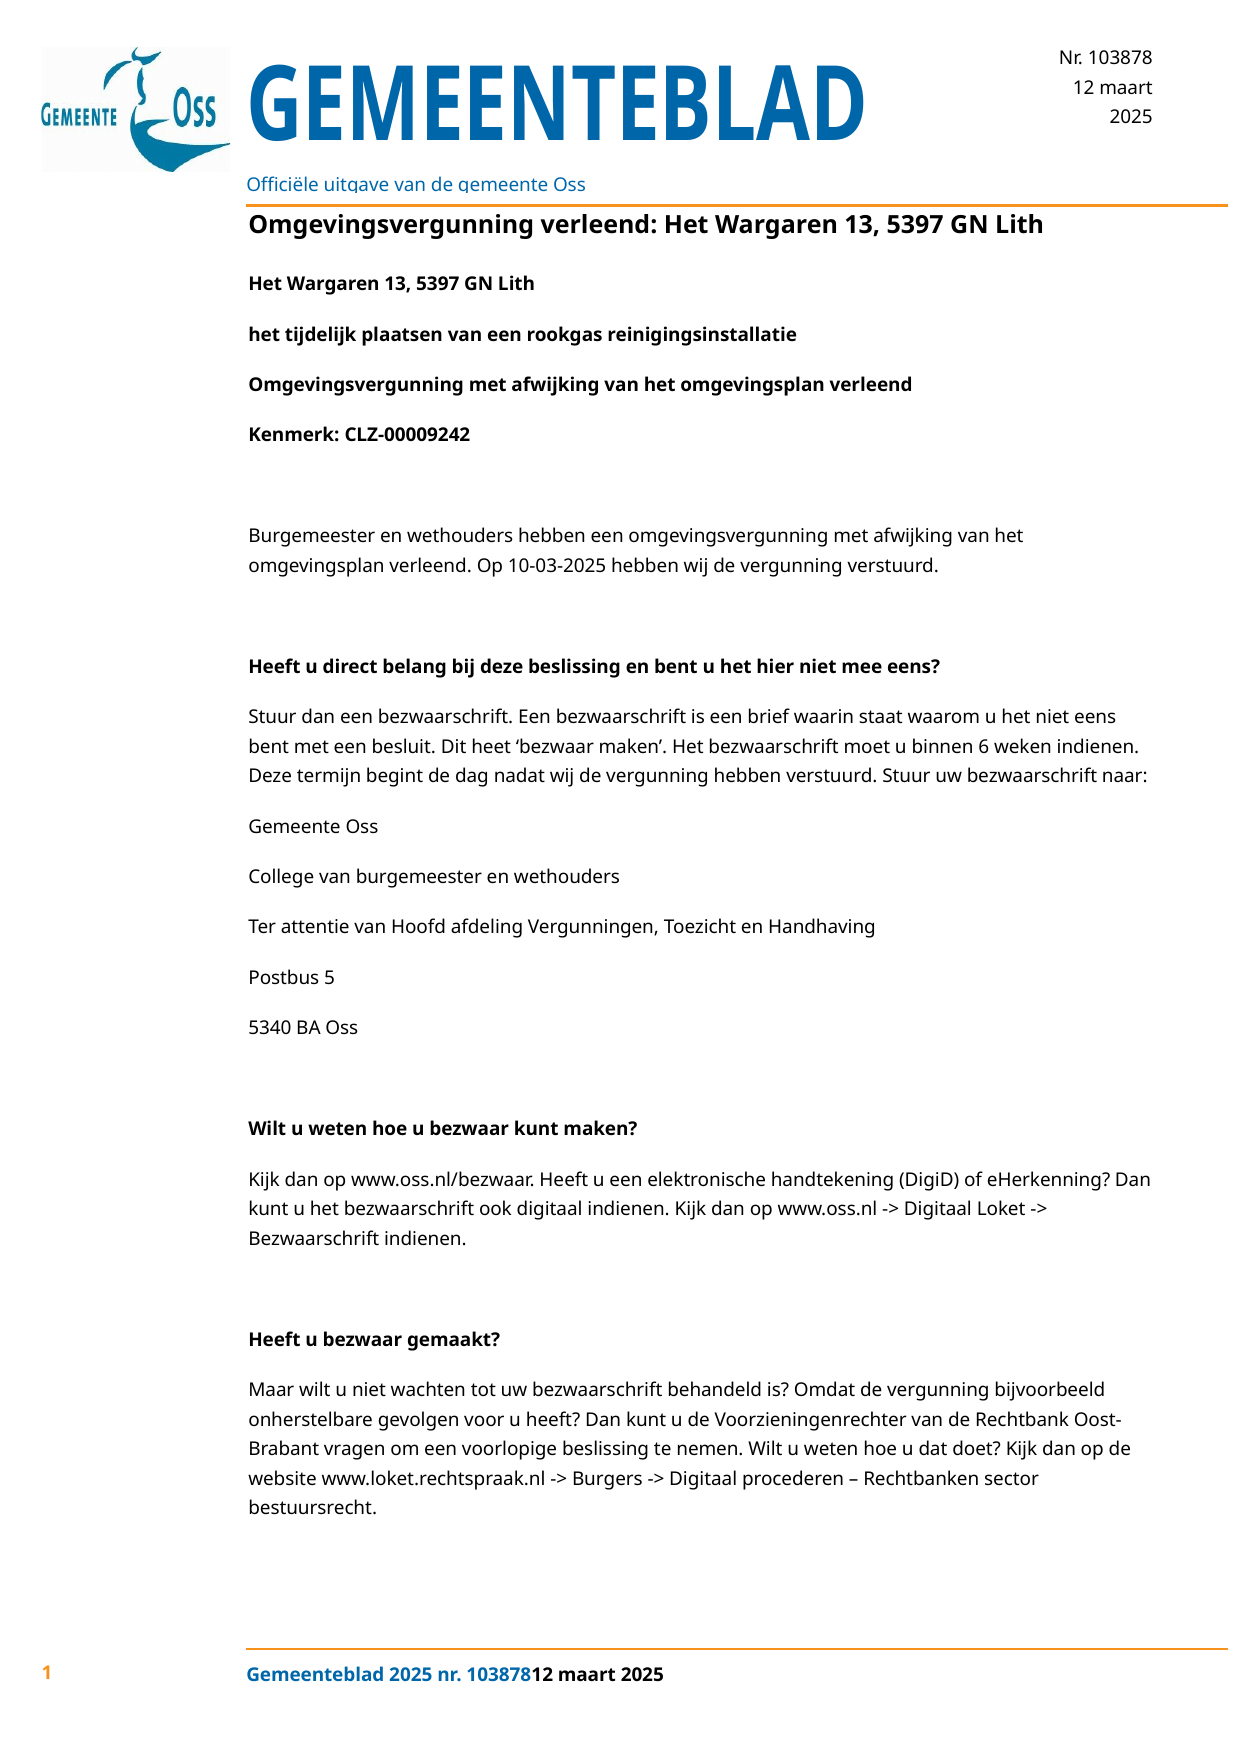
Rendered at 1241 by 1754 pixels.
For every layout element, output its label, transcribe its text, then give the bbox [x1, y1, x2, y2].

text Heeft u bezwaar gemaakt? [248, 1326, 1152, 1351]
text het tijdelijk plaatsen van een rookgas reinigingsinstallatie [248, 321, 1152, 346]
text Heeft u direct belang bij deze beslissing en bent u het hier niet mee eens? [248, 653, 1152, 678]
text Stuur dan een bezwaarschrift. Een bezwaarschrift is een brief waarin staat waarom u het niet eens bent met een besluit. Dit heet ‘bezwaar maken’. Het bezwaarschrift moet u binnen 6 weken indienen. Deze termijn begint de dag nadat wij de vergunning hebben verstuurd. Stuur uw bezwaarschrift naar: [248, 703, 1152, 788]
text Het Wargaren 13, 5397 GN Lith [248, 270, 1152, 296]
text Ter attentie van Hoofd afdeling Vergunningen, Toezicht en Handhaving [248, 914, 1152, 939]
text Omgevingsvergunning met afwijking van het omgevingsplan verleend [248, 371, 1152, 397]
text Burgemeester en wethouders hebben een omgevingsvergunning met afwijking van het omgevingsplan verleend. Op 10-03-2025 hebben wij de vergunning verstuurd. [248, 522, 1152, 578]
text Gemeente Oss [248, 813, 1152, 838]
text 5340 BA Oss [248, 1014, 1152, 1040]
text Omgevingsvergunning verleend: Het Wargaren 13, 5397 GN Lith [248, 207, 1152, 241]
picture [41, 47, 231, 172]
text Wilt u weten hoe u bezwaar kunt maken? [248, 1115, 1152, 1141]
text Kijk dan op www.oss.nl/bezwaar. Heeft u een elektronische handtekening (DigiD) of eHerkenning? Dan kunt u het bezwaarschrift ook digitaal indienen. Kijk dan op www.oss.nl -> Digitaal Loket -> Bezwaarschrift indienen. [248, 1166, 1152, 1251]
text Postbus 5 [248, 964, 1152, 990]
text Maar wilt u niet wachten tot uw bezwaarschrift behandeld is? Omdat de vergunning bijvoorbeeld onherstelbare gevolgen voor u heeft? Dan kunt u de Voorzieningenrechter van de Rechtbank Oost-Brabant vragen om een voorlopige beslissing te nemen. Wilt u weten hoe u dat doet? Kijk dan op de website www.loket.rechtspraak.nl -> Burgers -> Digitaal procederen – Rechtbanken sector bestuursrecht. [248, 1376, 1152, 1520]
text Kenmerk: CLZ-00009242 [248, 422, 1152, 447]
text College van burgemeester en wethouders [248, 863, 1152, 889]
